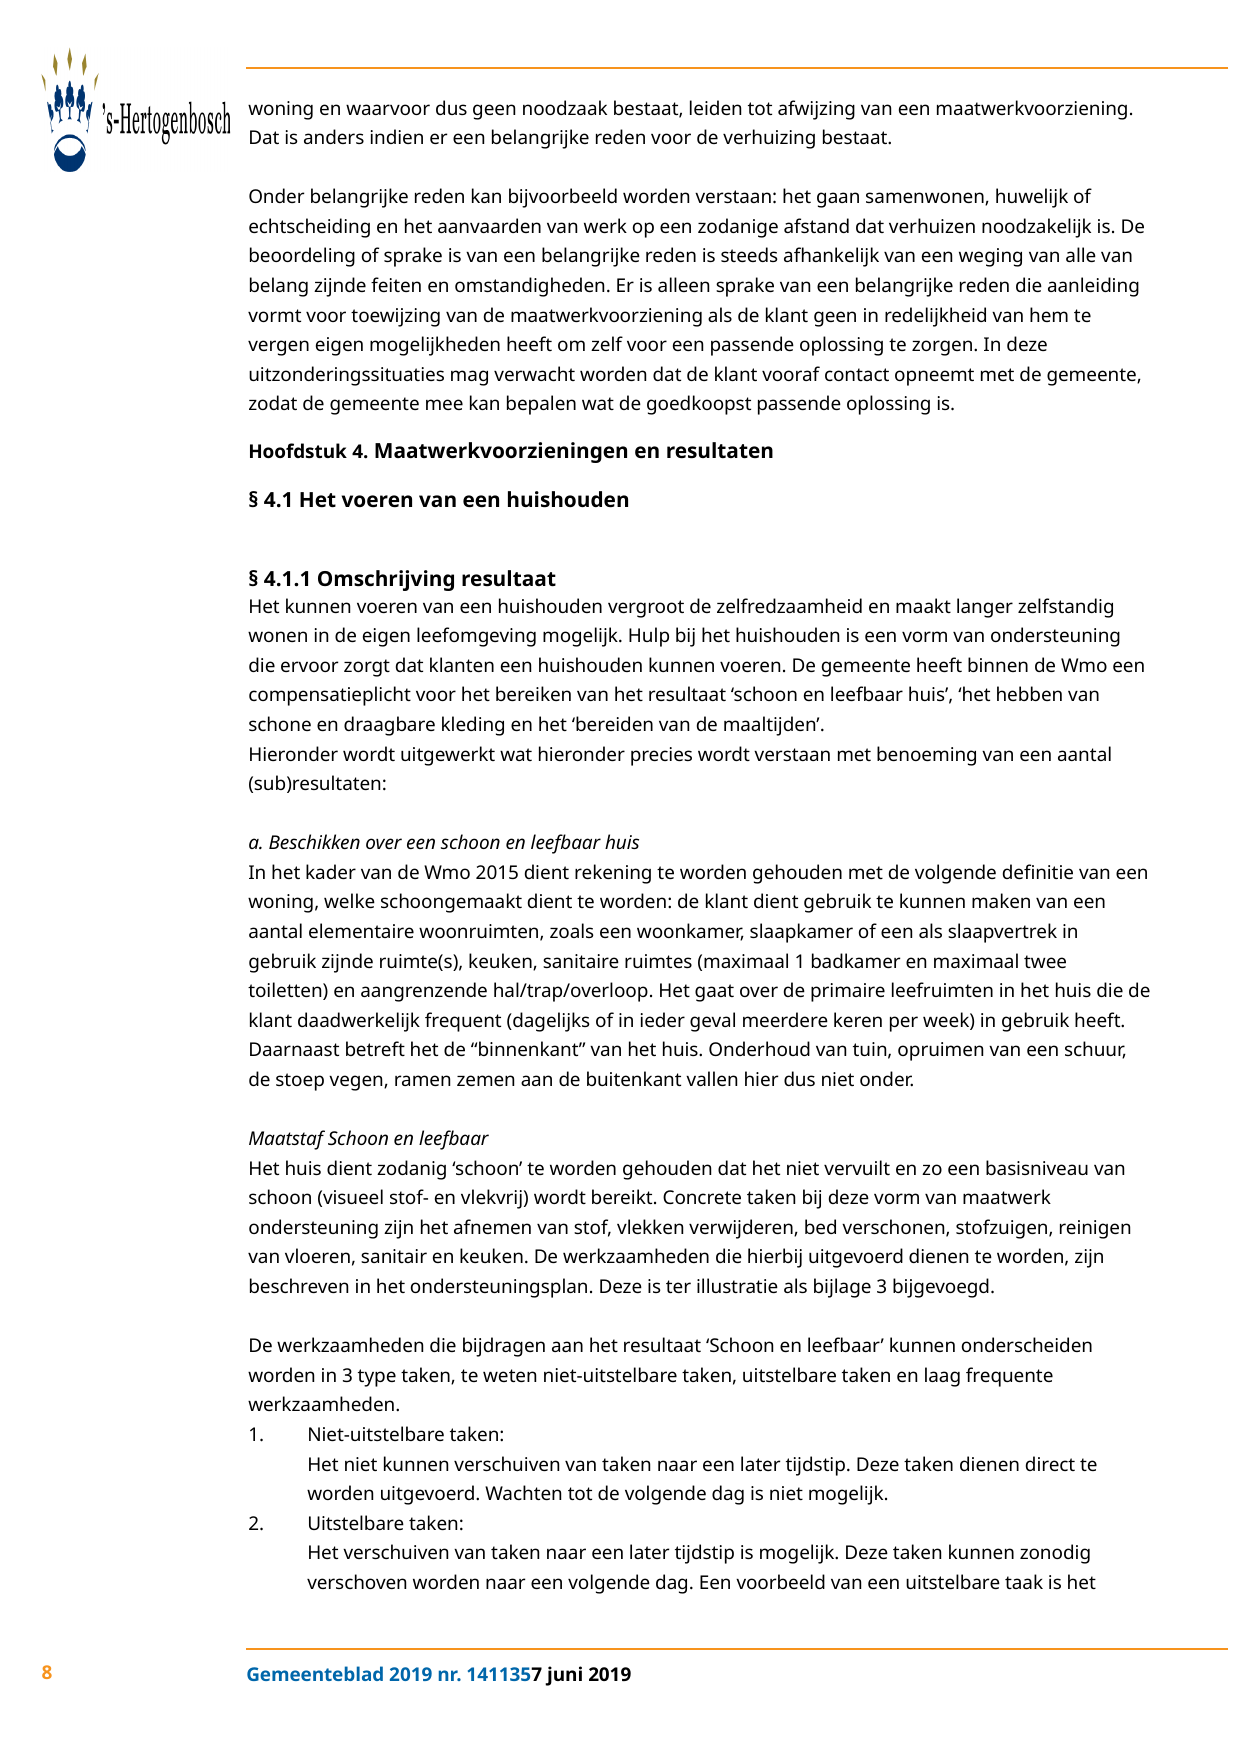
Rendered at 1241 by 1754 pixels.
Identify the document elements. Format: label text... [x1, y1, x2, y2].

list Het niet kunnen verschuiven van taken naar een later tijdstip. Deze taken dienen direct te worden uitgevoerd. Wachten tot de volgende dag is niet mogelijk. [248, 1451, 1152, 1506]
text § 4.1.1 Omschrijving resultaat [248, 564, 1152, 593]
text Het huis dient zodanig ‘schoon’ te worden gehouden dat het niet vervuilt en zo een basisniveau van schoon (visueel stof- en vlekvrij) wordt bereikt. Concrete taken bij deze vorm van maatwerk ondersteuning zijn het afnemen van stof, vlekken verwijderen, bed verschonen, stofzuigen, reinigen van vloeren, sanitair en keuken. De werkzaamheden die hierbij uitgevoerd dienen te worden, zijn beschreven in het ondersteuningsplan. Deze is ter illustratie als bijlage 3 bijgevoegd. [248, 1155, 1152, 1299]
text Hieronder wordt uitgewerkt wat hieronder precies wordt verstaan met benoeming van een aantal (sub)resultaten: [248, 741, 1152, 796]
list Uitstelbare taken: [248, 1510, 1152, 1536]
text Maatstaf Schoon en leefbaar [248, 1125, 1152, 1151]
text Het kunnen voeren van een huishouden vergroot de zelfredzaamheid en maakt langer zelfstandig wonen in de eigen leefomgeving mogelijk. Hulp bij het huishouden is een vorm van ondersteuning die ervoor zorgt dat klanten een huishouden kunnen voeren. De gemeente heeft binnen de Wmo een compensatieplicht voor het bereiken van het resultaat ‘schoon en leefbaar huis’, ‘het hebben van schone en draagbare kleding en het ‘bereiden van de maaltijden’. [248, 593, 1152, 737]
text Onder belangrijke reden kan bijvoorbeeld worden verstaan: het gaan samenwonen, huwelijk of echtscheiding en het aanvaarden van werk op een zodanige afstand dat verhuizen noodzakelijk is. De beoordeling of sprake is van een belangrijke reden is steeds afhankelijk van een weging van alle van belang zijnde feiten en omstandigheden. Er is alleen sprake van een belangrijke reden die aanleiding vormt voor toewijzing van de maatwerkvoorziening als de klant geen in redelijkheid van hem te vergen eigen mogelijkheden heeft om zelf voor een passende oplossing te zorgen. In deze uitzonderingssituaties mag verwacht worden dat de klant vooraf contact opneemt met de gemeente, zodat de gemeente mee kan bepalen wat de goedkoopst passende oplossing is. [248, 183, 1152, 416]
list Het verschuiven van taken naar een later tijdstip is mogelijk. Deze taken kunnen zonodig verschoven worden naar een volgende dag. Een voorbeeld van een uitstelbare taak is het [248, 1539, 1152, 1595]
list Niet-uitstelbare taken: [248, 1421, 1152, 1447]
text a. Beschikken over een schoon en leefbaar huis [248, 829, 1152, 855]
picture [41, 47, 231, 172]
text In het kader van de Wmo 2015 dient rekening te worden gehouden met de volgende definitie van een woning, welke schoongemaakt dient te worden: de klant dient gebruik te kunnen maken van een aantal elementaire woonruimten, zoals een woonkamer, slaapkamer of een als slaapvertrek in gebruik zijnde ruimte(s), keuken, sanitaire ruimtes (maximaal 1 badkamer en maximaal twee toiletten) en aangrenzende hal/trap/overloop. Het gaat over de primaire leefruimten in het huis die de klant daadwerkelijk frequent (dagelijks of in ieder geval meerdere keren per week) in gebruik heeft. Daarnaast betreft het de “binnenkant” van het huis. Onderhoud van tuin, opruimen van een schuur, de stoep vegen, ramen zemen aan de buitenkant vallen hier dus niet onder. [248, 859, 1152, 1092]
text De werkzaamheden die bijdragen aan het resultaat ‘Schoon en leefbaar’ kunnen onderscheiden worden in 3 type taken, te weten niet-uitstelbare taken, uitstelbare taken en laag frequente werkzaamheden. [248, 1332, 1152, 1417]
text woning en waarvoor dus geen noodzaak bestaat, leiden tot afwijzing van een maatwerkvoorziening. Dat is anders indien er een belangrijke reden voor de verhuizing bestaat. [248, 95, 1152, 150]
text Hoofdstuk 4. Maatwerkvoorzieningen en resultaten [248, 436, 1152, 465]
text § 4.1 Het voeren van een huishouden [248, 486, 1152, 514]
